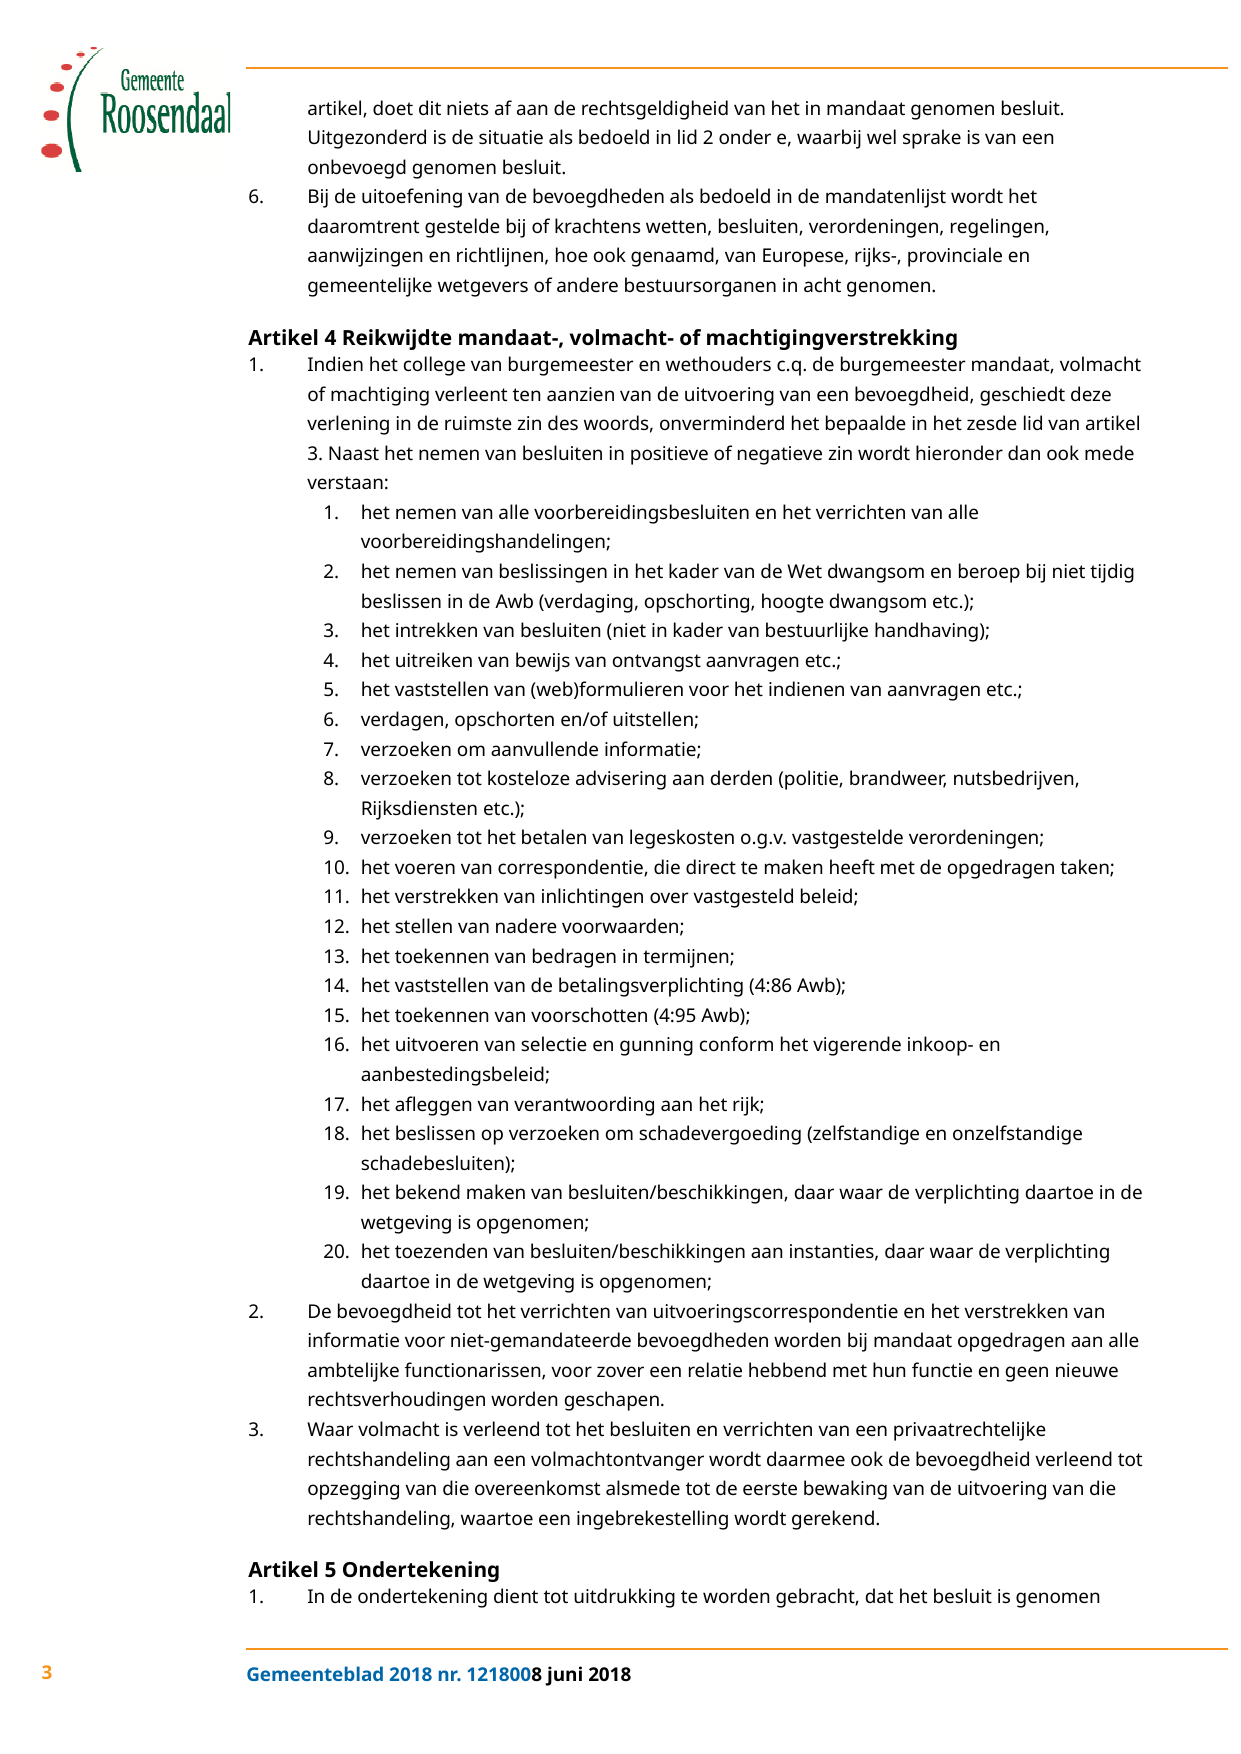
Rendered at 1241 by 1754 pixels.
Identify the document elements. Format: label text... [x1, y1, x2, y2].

text Artikel 5 Ondertekening [248, 1555, 1152, 1584]
list De bevoegdheid tot het verrichten van uitvoeringscorrespondentie en het verstrekken van informatie voor niet-gemandateerde bevoegdheden worden bij mandaat opgedragen aan alle ambtelijke functionarissen, voor zover een relatie hebbend met hun functie en geen nieuwe rechtsverhoudingen worden geschapen. [248, 1298, 1152, 1412]
list artikel, doet dit niets af aan de rechtsgeldigheid van het in mandaat genomen besluit. Uitgezonderd is de situatie als bedoeld in lid 2 onder e, waarbij wel sprake is van een onbevoegd genomen besluit. [248, 95, 1152, 180]
list het nemen van alle voorbereidingsbesluiten en het verrichten van alle voorbereidingshandelingen; [323, 499, 1152, 554]
list verzoeken om aanvullende informatie; [323, 736, 1152, 761]
list het toezenden van besluiten/beschikkingen aan instanties, daar waar de verplichting daartoe in de wetgeving is opgenomen; [323, 1239, 1152, 1294]
list het uitreiken van bewijs van ontvangst aanvragen etc.; [323, 647, 1152, 673]
list het verstrekken van inlichtingen over vastgesteld beleid; [323, 884, 1152, 909]
list het nemen van beslissingen in het kader van de Wet dwangsom en beroep bij niet tijdig beslissen in de Awb (verdaging, opschorting, hoogte dwangsom etc.); [323, 558, 1152, 613]
list Waar volmacht is verleend tot het besluiten en verrichten van een privaatrechtelijke rechtshandeling aan een volmachtontvanger wordt daarmee ook de bevoegdheid verleend tot opzegging van die overeenkomst alsmede tot de eerste bewaking van de uitvoering van die rechtshandeling, waartoe een ingebrekestelling wordt gerekend. [248, 1416, 1152, 1531]
list het vaststellen van de betalingsverplichting (4:86 Awb); [323, 972, 1152, 998]
text Artikel 4 Reikwijdte mandaat-, volmacht- of machtigingverstrekking [248, 323, 1152, 351]
list het stellen van nadere voorwaarden; [323, 913, 1152, 939]
list het uitvoeren van selectie en gunning conform het vigerende inkoop- en aanbestedingsbeleid; [323, 1032, 1152, 1087]
list het intrekken van besluiten (niet in kader van bestuurlijke handhaving); [323, 617, 1152, 643]
list verzoeken tot het betalen van legeskosten o.g.v. vastgestelde verordeningen; [323, 824, 1152, 850]
list Indien het college van burgemeester en wethouders c.q. de burgemeester mandaat, volmacht of machtiging verleent ten aanzien van de uitvoering van een bevoegdheid, geschiedt deze verlening in de ruimste zin des woords, onverminderd het bepaalde in het zesde lid van artikel 3. Naast het nemen van besluiten in positieve of negatieve zin wordt hieronder dan ook mede verstaan: [248, 351, 1152, 495]
list het bekend maken van besluiten/beschikkingen, daar waar de verplichting daartoe in de wetgeving is opgenomen; [323, 1179, 1152, 1235]
list verdagen, opschorten en/of uitstellen; [323, 706, 1152, 732]
picture [41, 47, 231, 172]
list verzoeken tot kosteloze advisering aan derden (politie, brandweer, nutsbedrijven, Rijksdiensten etc.); [323, 765, 1152, 821]
list Bij de uitoefening van de bevoegdheden als bedoeld in de mandatenlijst wordt het daaromtrent gestelde bij of krachtens wetten, besluiten, verordeningen, regelingen, aanwijzingen en richtlijnen, hoe ook genaamd, van Europese, rijks-, provinciale en gemeentelijke wetgevers of andere bestuursorganen in acht genomen. [248, 183, 1152, 298]
list het afleggen van verantwoording aan het rijk; [323, 1091, 1152, 1116]
list het toekennen van voorschotten (4:95 Awb); [323, 1002, 1152, 1028]
list het toekennen van bedragen in termijnen; [323, 943, 1152, 968]
list het voeren van correspondentie, die direct te maken heeft met de opgedragen taken; [323, 854, 1152, 880]
list het beslissen op verzoeken om schadevergoeding (zelfstandige en onzelfstandige schadebesluiten); [323, 1120, 1152, 1176]
list het vaststellen van (web)formulieren voor het indienen van aanvragen etc.; [323, 677, 1152, 702]
list In de ondertekening dient tot uitdrukking te worden gebracht, dat het besluit is genomen [248, 1584, 1152, 1609]
